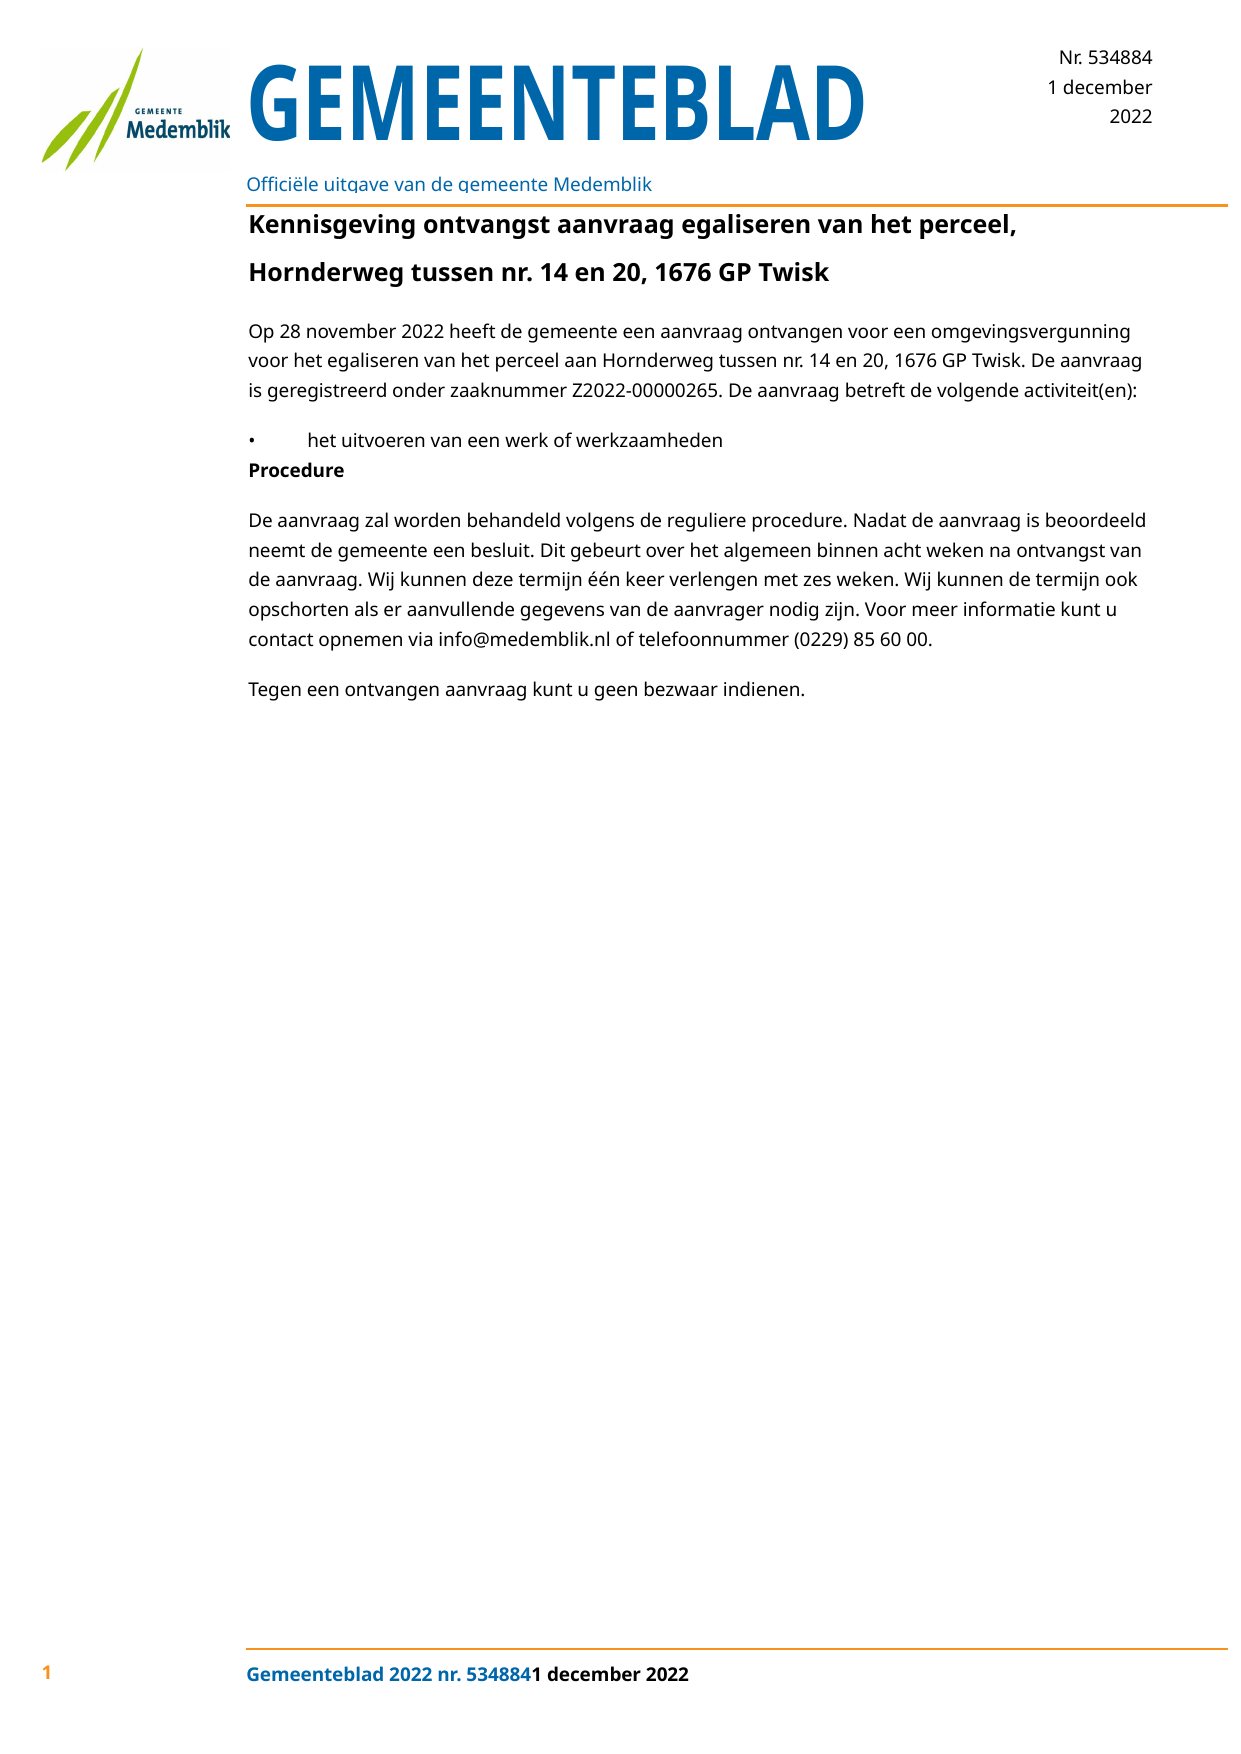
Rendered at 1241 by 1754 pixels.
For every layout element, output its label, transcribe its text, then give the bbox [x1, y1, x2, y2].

text Tegen een ontvangen aanvraag kunt u geen bezwaar indienen. [248, 676, 1152, 702]
text Op 28 november 2022 heeft de gemeente een aanvraag ontvangen voor een omgevingsvergunning voor het egaliseren van het perceel aan Hornderweg tussen nr. 14 en 20, 1676 GP Twisk. De aanvraag is geregistreerd onder zaaknummer Z2022-00000265. De aanvraag betreft de volgende activiteit(en): [248, 318, 1152, 403]
text Kennisgeving ontvangst aanvraag egaliseren van het perceel, Hornderweg tussen nr. 14 en 20, 1676 GP Twisk [248, 207, 1152, 288]
text Procedure [248, 457, 1152, 483]
picture [41, 47, 231, 172]
text De aanvraag zal worden behandeld volgens de reguliere procedure. Nadat de aanvraag is beoordeeld neemt de gemeente een besluit. Dit gebeurt over het algemeen binnen acht weken na ontvangst van de aanvraag. Wij kunnen deze termijn één keer verlengen met zes weken. Wij kunnen de termijn ook opschorten als er aanvullende gegevens van de aanvrager nodig zijn. Voor meer informatie kunt u contact opnemen via info@medemblik.nl of telefoonnummer (0229) 85 60 00. [248, 507, 1152, 652]
list het uitvoeren van een werk of werkzaamheden [248, 427, 1152, 453]
